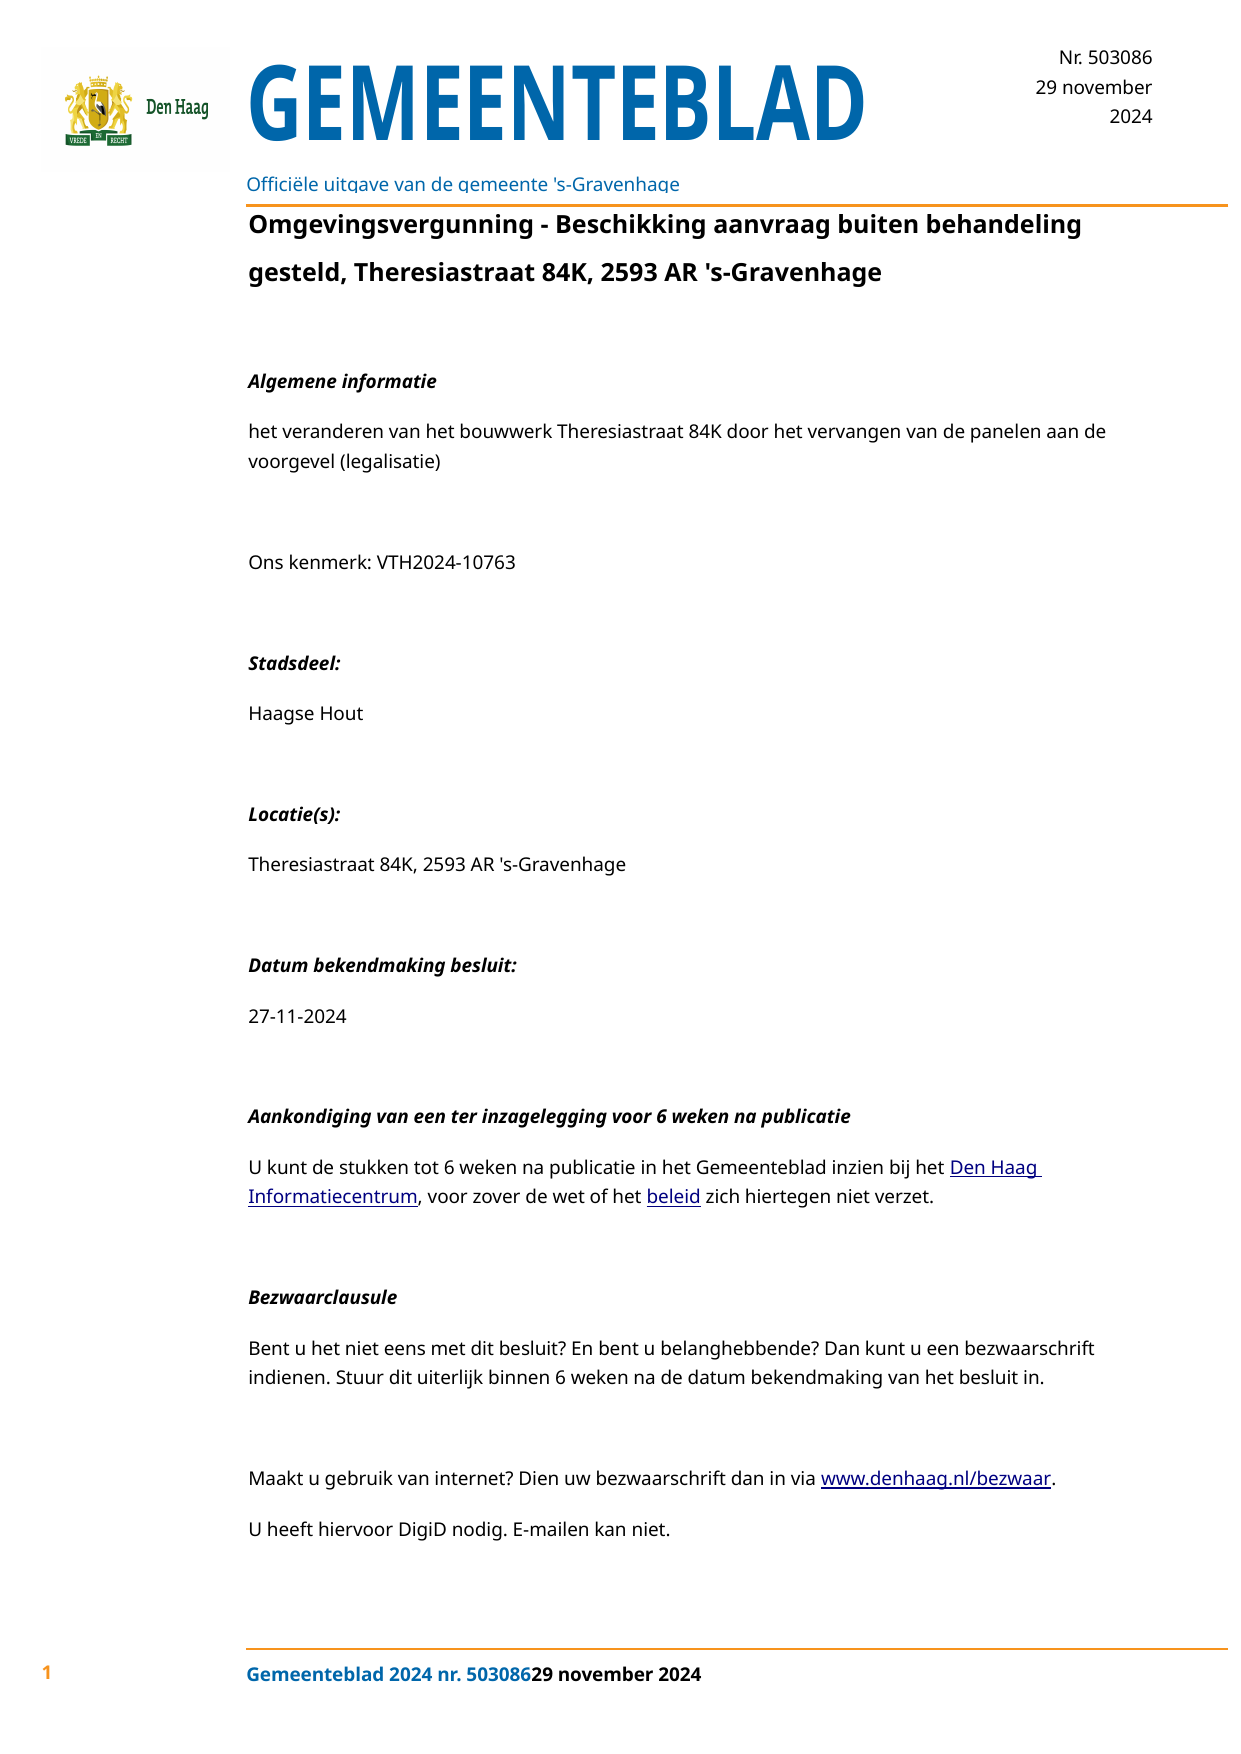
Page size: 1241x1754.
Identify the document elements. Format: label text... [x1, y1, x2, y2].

text Aankondiging van een ter inzagelegging voor 6 weken na publicatie [248, 1104, 1152, 1129]
text het veranderen van het bouwwerk Theresiastraat 84K door het vervangen van de panelen aan de voorgevel (legalisatie) [248, 419, 1152, 474]
text Datum bekendmaking besluit: [248, 952, 1152, 978]
text Locatie(s): [248, 801, 1152, 827]
text Algemene informatie [248, 368, 1152, 394]
picture [41, 47, 231, 172]
text U heeft hiervoor DigiD nodig. E-mailen kan niet. [248, 1516, 1152, 1542]
text Maakt u gebruik van internet? Dien uw bezwaarschrift dan in via www.denhaag.nl/bezwaar. [248, 1465, 1152, 1491]
text 27-11-2024 [248, 1003, 1152, 1029]
text Bezwaarclausule [248, 1284, 1152, 1310]
text Ons kenmerk: VTH2024-10763 [248, 549, 1152, 575]
text Stadsdeel: [248, 650, 1152, 676]
text U kunt de stukken tot 6 weken na publicatie in het Gemeenteblad inzien bij het Den Haag Informatiecentrum, voor zover de wet of het beleid zich hiertegen niet verzet. [248, 1154, 1152, 1209]
text Omgevingsvergunning - Beschikking aanvraag buiten behandeling gesteld, Theresiastraat 84K, 2593 AR 's-Gravenhage [248, 207, 1152, 288]
text Theresiastraat 84K, 2593 AR 's-Gravenhage [248, 852, 1152, 877]
text Bent u het niet eens met dit besluit? En bent u belanghebbende? Dan kunt u een bezwaarschrift indienen. Stuur dit uiterlijk binnen 6 weken na de datum bekendmaking van het besluit in. [248, 1335, 1152, 1390]
text Haagse Hout [248, 700, 1152, 726]
